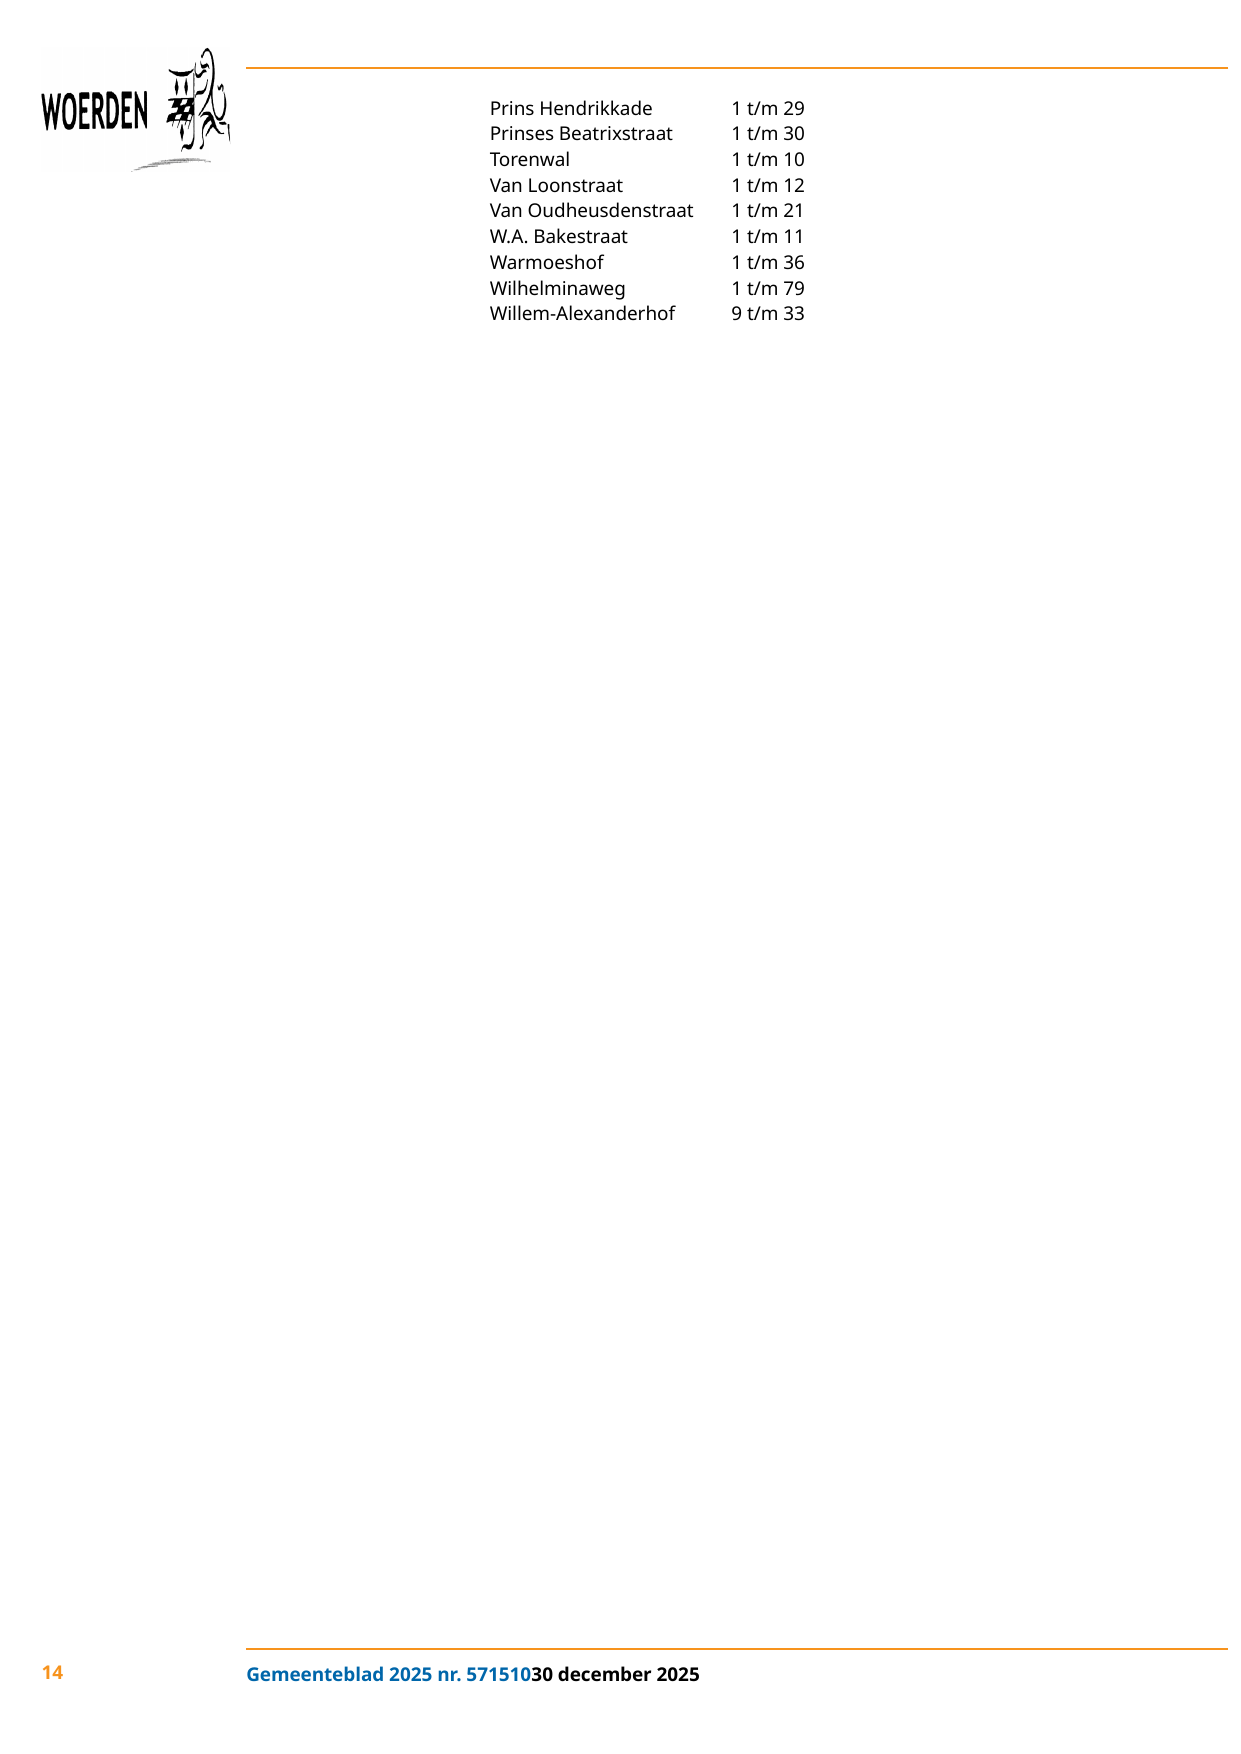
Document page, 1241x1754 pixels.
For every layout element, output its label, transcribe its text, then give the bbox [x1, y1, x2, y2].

table_cell 1 t/m 21 [731, 198, 1152, 223]
table_cell Wilhelminaweg [490, 275, 731, 301]
table_cell Van Oudheusdenstraat [490, 198, 731, 223]
table_cell Willem-Alexanderhof [490, 301, 731, 326]
table_cell [248, 146, 489, 172]
table_cell Prins Hendrikkade [490, 95, 731, 121]
table_cell 1 t/m 79 [731, 275, 1152, 301]
table_cell [248, 249, 489, 275]
table_cell W.A. Bakestraat [490, 224, 731, 249]
table_cell [248, 275, 489, 301]
table_cell 1 t/m 30 [731, 121, 1152, 146]
table_cell [248, 121, 489, 146]
table_cell Prinses Beatrixstraat [490, 121, 731, 146]
table_cell Warmoeshof [490, 249, 731, 275]
table_cell [248, 301, 489, 326]
picture [41, 47, 231, 172]
table_cell 1 t/m 29 [731, 95, 1152, 121]
table_cell [248, 172, 489, 198]
table_cell Van Loonstraat [490, 172, 731, 198]
table_cell 1 t/m 11 [731, 224, 1152, 249]
table_cell [248, 224, 489, 249]
table_cell 1 t/m 12 [731, 172, 1152, 198]
table_cell Torenwal [490, 146, 731, 172]
table_cell 1 t/m 36 [731, 249, 1152, 275]
table_cell [248, 95, 489, 121]
table_cell [248, 198, 489, 223]
table_cell 1 t/m 10 [731, 146, 1152, 172]
table_cell 9 t/m 33 [731, 301, 1152, 326]
